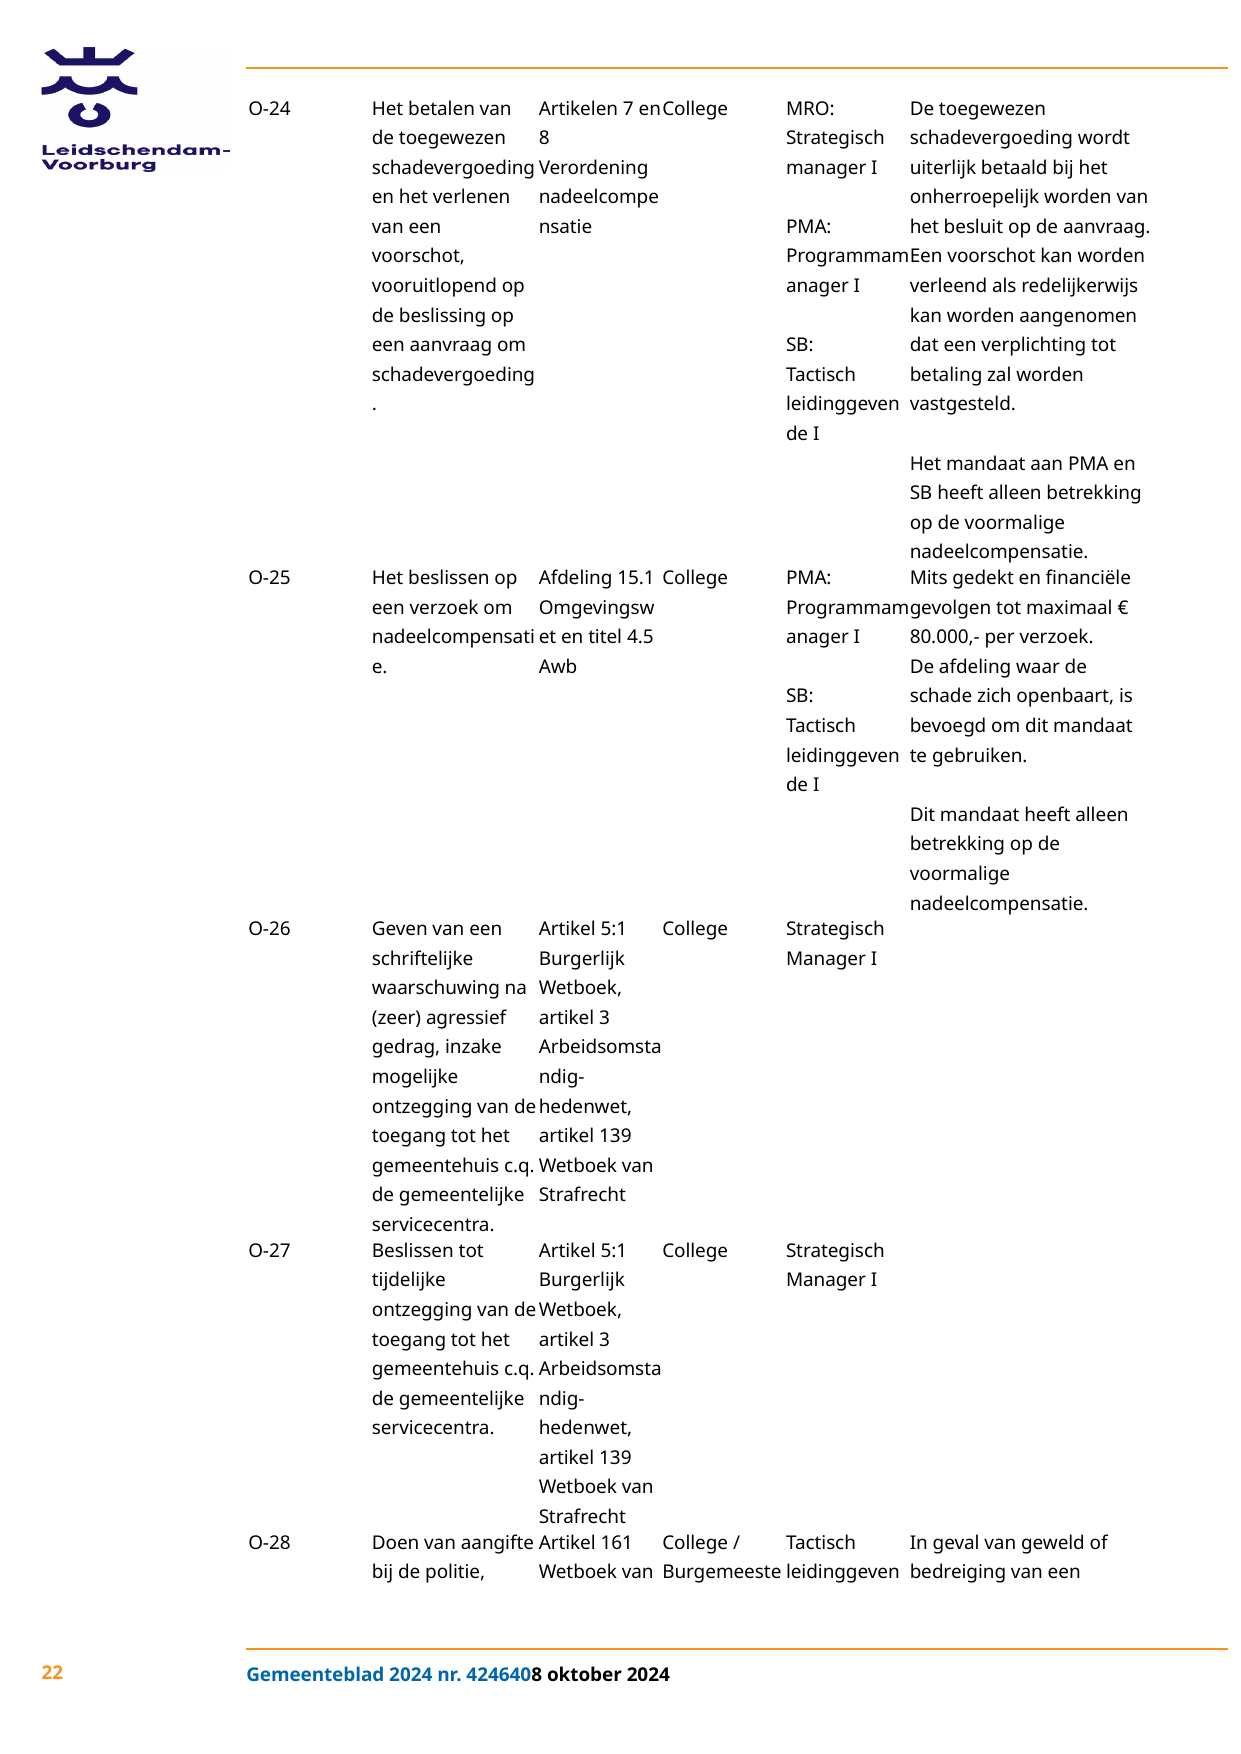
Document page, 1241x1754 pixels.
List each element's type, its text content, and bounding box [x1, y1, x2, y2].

table_cell Tactisch leidinggeven [786, 1529, 909, 1584]
table_cell Geven van een schriftelijke waarschuwing na (zeer) agressief gedrag, inzake mogelijke ontzegging van de toegang tot het gemeentehuis c.q. de gemeentelijke servicecentra. [372, 915, 538, 1237]
table_cell Doen van aangifte bij de politie, [372, 1529, 538, 1584]
table_cell De toegewezen schadevergoeding wordt uiterlijk betaald bij het onherroepelijk worden van het besluit op de aanvraag. Een voorschot kan worden verleend als redelijkerwijs kan worden aangenomen dat een verplichting tot betaling zal worden vastgesteld. Het mandaat aan PMA en SB heeft alleen betrekking op de voormalige nadeelcompensatie. [910, 95, 1152, 564]
table_cell O-26 [248, 915, 372, 1237]
table_cell College / Burgemeeste [662, 1529, 786, 1584]
table_cell O-28 [248, 1529, 372, 1584]
picture [41, 47, 231, 172]
table_cell College [662, 564, 786, 915]
table_cell [910, 1237, 1152, 1529]
table_cell Het beslissen op een verzoek om nadeelcompensatie. [372, 564, 538, 915]
table_cell College [662, 95, 786, 564]
table_cell Artikelen 7 en 8 Verordening nadeelcompensatie [539, 95, 662, 564]
table_cell Mits gedekt en financiële gevolgen tot maximaal € 80.000,- per verzoek. De afdeling waar de schade zich openbaart, is bevoegd om dit mandaat te gebruiken. Dit mandaat heeft alleen betrekking op de voormalige nadeelcompensatie. [910, 564, 1152, 915]
table_cell [910, 915, 1152, 1237]
table_cell College [662, 915, 786, 1237]
table_cell O-25 [248, 564, 372, 915]
table_cell Beslissen tot tijdelijke ontzegging van de toegang tot het gemeentehuis c.q. de gemeentelijke servicecentra. [372, 1237, 538, 1529]
table_cell In geval van geweld of bedreiging van een [910, 1529, 1152, 1584]
table_cell PMA: Programmamanager I SB: Tactisch leidinggevende I [786, 564, 909, 915]
table_cell MRO: Strategisch manager I PMA: Programmamanager I SB: Tactisch leidinggevende I [786, 95, 909, 564]
table_cell Strategisch Manager I [786, 915, 909, 1237]
table_cell O-27 [248, 1237, 372, 1529]
table_cell Artikel 161 Wetboek van [539, 1529, 662, 1584]
table_cell O-24 [248, 95, 372, 564]
table_cell College [662, 1237, 786, 1529]
table_cell Artikel 5:1 Burgerlijk Wetboek, artikel 3 Arbeidsomstandig-hedenwet, artikel 139 Wetboek van Strafrecht [539, 915, 662, 1237]
table_cell Artikel 5:1 Burgerlijk Wetboek, artikel 3 Arbeidsomstandig-hedenwet, artikel 139 Wetboek van Strafrecht [539, 1237, 662, 1529]
table_cell Afdeling 15.1 Omgevingswet en titel 4.5 Awb [539, 564, 662, 915]
table_cell Strategisch Manager I [786, 1237, 909, 1529]
table_cell Het betalen van de toegewezen schadevergoeding en het verlenen van een voorschot, vooruitlopend op de beslissing op een aanvraag om schadevergoeding. [372, 95, 538, 564]
